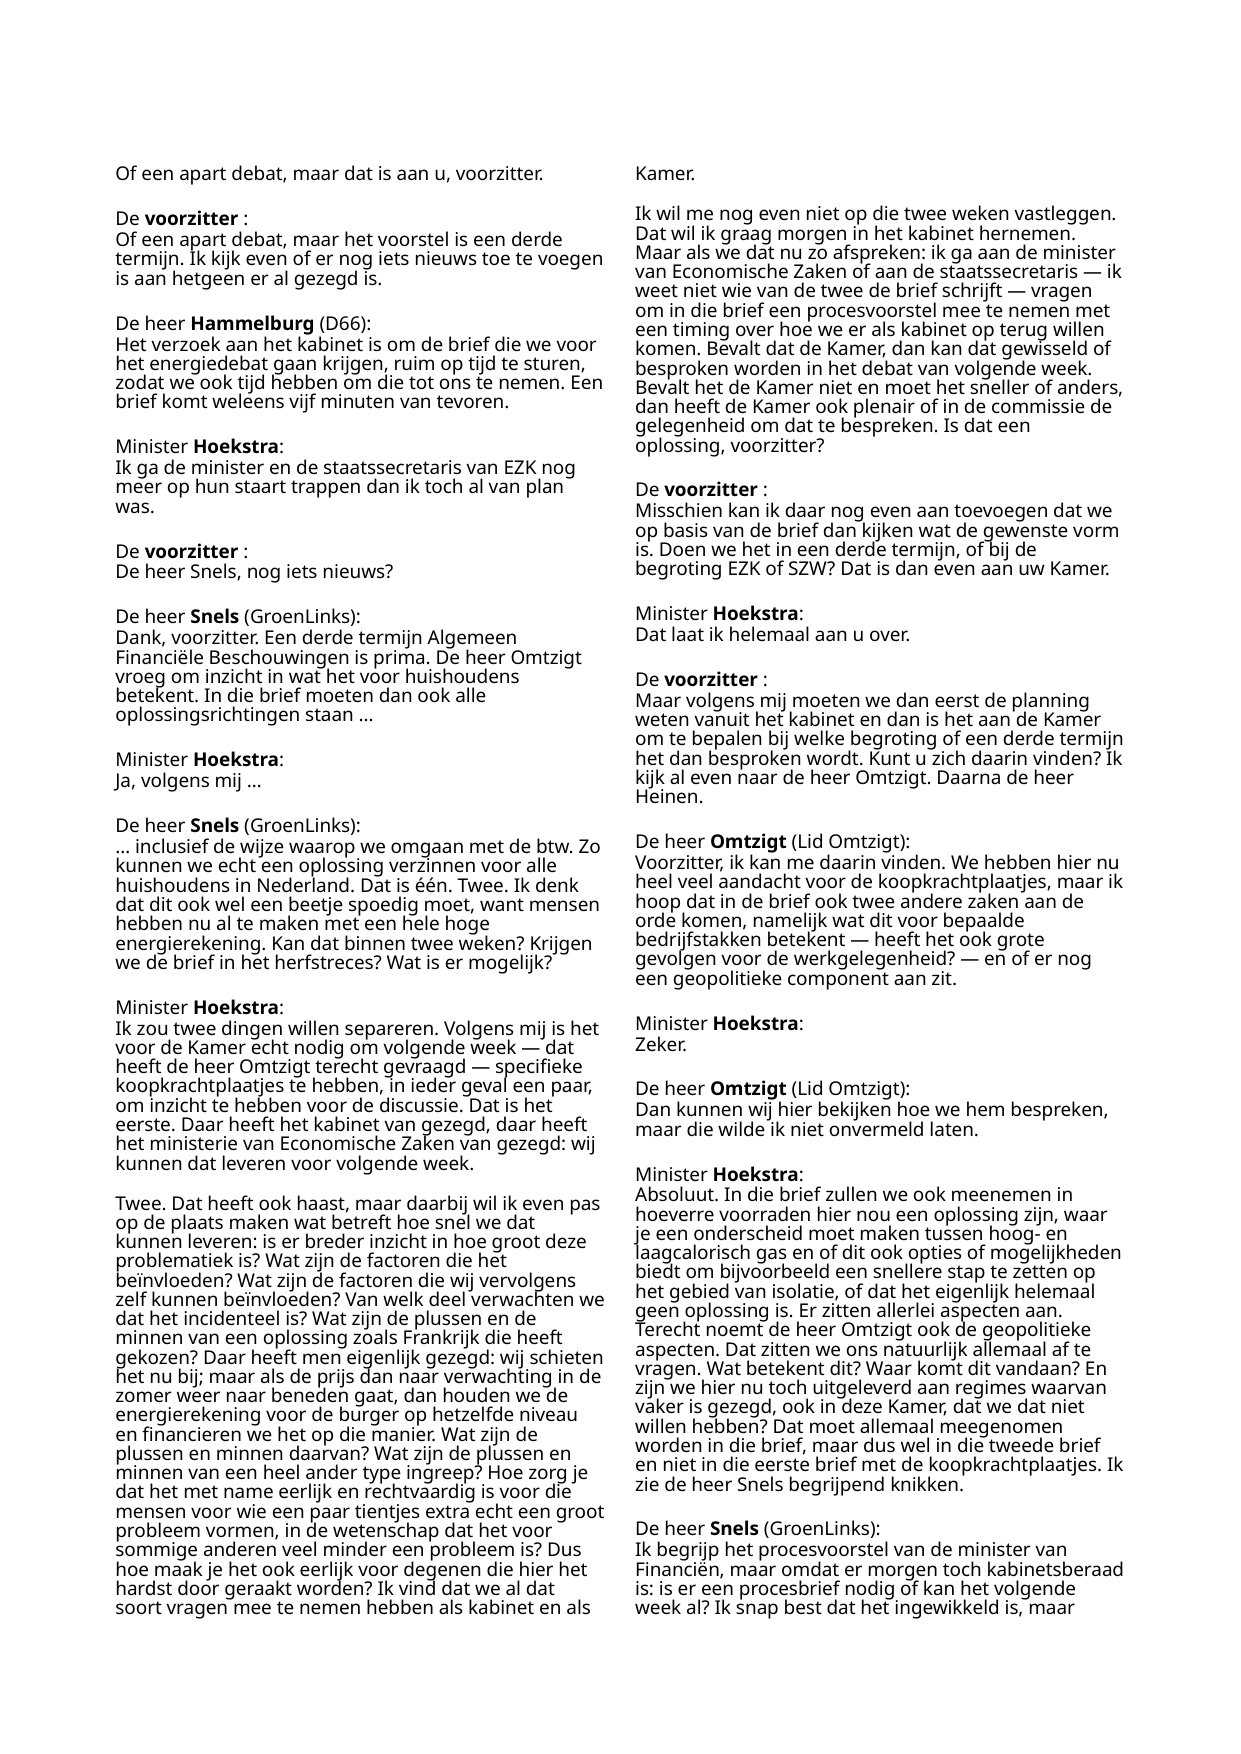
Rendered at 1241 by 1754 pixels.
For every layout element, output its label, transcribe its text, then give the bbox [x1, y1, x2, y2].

text Dat laat ik helemaal aan u over. [635, 626, 1125, 645]
text De heer Omtzigt (Lid Omtzigt): [635, 1076, 1125, 1101]
text Ik begrijp het procesvoorstel van de minister van Financiën, maar omdat er morgen toch kabinetsberaad is: is er een procesbrief nodig of kan het volgende week al? Ik snap best dat het ingewikkeld is, maar [635, 1541, 1125, 1618]
text Zeker. [635, 1036, 1125, 1055]
text De voorzitter : [635, 477, 1125, 502]
text Dank, voorzitter. Een derde termijn Algemeen Financiële Beschouwingen is prima. De heer Omtzigt vroeg om inzicht in wat het voor huishoudens betekent. In die brief moeten dan ook alle oplossingsrichtingen staan … [115, 629, 605, 726]
text Kamer. [635, 165, 1125, 184]
text Minister Hoekstra: [635, 600, 1125, 626]
text De voorzitter : [635, 666, 1125, 692]
text De voorzitter : [115, 205, 605, 231]
text Voorzitter, ik kan me daarin vinden. We hebben hier nu heel veel aandacht voor de koopkrachtplaatjes, maar ik hoop dat in de brief ook twee andere zaken aan de orde komen, namelijk wat dit voor bepaalde bedrijfstakken betekent — heeft het ook grote gevolgen voor de werkgelegenheid? — en of er nog een geopolitieke component aan zit. [635, 854, 1125, 989]
text Misschien kan ik daar nog even aan toevoegen dat we op basis van de brief dan kijken wat de gewenste vorm is. Doen we het in een derde termijn, of bij de begroting EZK of SZW? Dat is dan even aan uw Kamer. [635, 502, 1125, 579]
text De heer Snels, nog iets nieuws? [115, 563, 605, 583]
text Of een apart debat, maar dat is aan u, voorzitter. [115, 165, 605, 184]
text … inclusief de wijze waarop we omgaan met de btw. Zo kunnen we echt een oplossing verzinnen voor alle huishoudens in Nederland. Dat is één. Twee. Ik denk dat dit ook wel een beetje spoedig moet, want mensen hebben nu al te maken met een hele hoge energierekening. Kan dat binnen twee weken? Krijgen we de brief in het herfstreces? Wat is er mogelijk? [115, 838, 605, 973]
text De voorzitter : [115, 538, 605, 563]
text De heer Hammelburg (D66): [115, 310, 605, 336]
text Twee. Dat heeft ook haast, maar daarbij wil ik even pas op de plaats maken wat betreft hoe snel we dat kunnen leveren: is er breder inzicht in hoe groot deze problematiek is? Wat zijn de factoren die het beïnvloeden? Wat zijn de factoren die wij vervolgens zelf kunnen beïnvloeden? Van welk deel verwachten we dat het incidenteel is? Wat zijn de plussen en de minnen van een oplossing zoals Frankrijk die heeft gekozen? Daar heeft men eigenlijk gezegd: wij schieten het nu bij; maar als de prijs dan naar verwachting in de zomer weer naar beneden gaat, dan houden we de energierekening voor de burger op hetzelfde niveau en financieren we het op die manier. Wat zijn de plussen en minnen daarvan? Wat zijn de plussen en minnen van een heel ander type ingreep? Hoe zorg je dat het met name eerlijk en rechtvaardig is voor die mensen voor wie een paar tientjes extra echt een groot probleem vormen, in de wetenschap dat het voor sommige anderen veel minder een probleem is? Dus hoe maak je het ook eerlijk voor degenen die hier het hardst door geraakt worden? Ik vind dat we al dat soort vragen mee te nemen hebben als kabinet en als [115, 1194, 605, 1618]
text Het verzoek aan het kabinet is om de brief die we voor het energiedebat gaan krijgen, ruim op tijd te sturen, zodat we ook tijd hebben om die tot ons te nemen. Een brief komt weleens vijf minuten van tevoren. [115, 336, 605, 413]
text Minister Hoekstra: [635, 1010, 1125, 1036]
text De heer Snels (GroenLinks): [115, 812, 605, 838]
text De heer Snels (GroenLinks): [635, 1516, 1125, 1541]
text Minister Hoekstra: [635, 1161, 1125, 1186]
text Absoluut. In die brief zullen we ook meenemen in hoeverre voorraden hier nou een oplossing zijn, waar je een onderscheid moet maken tussen hoog- en laagcalorisch gas en of dit ook opties of mogelijkheden biedt om bijvoorbeeld een snellere stap te zetten op het gebied van isolatie, of dat het eigenlijk helemaal geen oplossing is. Er zitten allerlei aspecten aan. Terecht noemt de heer Omtzigt ook de geopolitieke aspecten. Dat zitten we ons natuurlijk allemaal af te vragen. Wat betekent dit? Waar komt dit vandaan? En zijn we hier nu toch uitgeleverd aan regimes waarvan vaker is gezegd, ook in deze Kamer, dat we dat niet willen hebben? Dat moet allemaal meegenomen worden in die brief, maar dus wel in die tweede brief en niet in die eerste brief met de koopkrachtplaatjes. Ik zie de heer Snels begrijpend knikken. [635, 1186, 1125, 1495]
text Of een apart debat, maar het voorstel is een derde termijn. Ik kijk even of er nog iets nieuws toe te voegen is aan hetgeen er al gezegd is. [115, 231, 605, 289]
text Minister Hoekstra: [115, 433, 605, 459]
text Dan kunnen wij hier bekijken hoe we hem bespreken, maar die wilde ik niet onvermeld laten. [635, 1101, 1125, 1140]
text De heer Snels (GroenLinks): [115, 604, 605, 629]
text Ik ga de minister en de staatssecretaris van EZK nog meer op hun staart trappen dan ik toch al van plan was. [115, 459, 605, 517]
text De heer Omtzigt (Lid Omtzigt): [635, 828, 1125, 854]
text Minister Hoekstra: [115, 747, 605, 772]
text Ik zou twee dingen willen separeren. Volgens mij is het voor de Kamer echt nodig om volgende week — dat heeft de heer Omtzigt terecht gevraagd — specifieke koopkrachtplaatjes te hebben, in ieder geval een paar, om inzicht te hebben voor de discussie. Dat is het eerste. Daar heeft het kabinet van gezegd, daar heeft het ministerie van Economische Zaken van gezegd: wij kunnen dat leveren voor volgende week. [115, 1019, 605, 1174]
text Maar volgens mij moeten we dan eerst de planning weten vanuit het kabinet en dan is het aan de Kamer om te bepalen bij welke begroting of een derde termijn het dan besproken wordt. Kunt u zich daarin vinden? Ik kijk al even naar de heer Omtzigt. Daarna de heer Heinen. [635, 692, 1125, 807]
text Minister Hoekstra: [115, 994, 605, 1019]
text Ja, volgens mij … [115, 772, 605, 792]
text Ik wil me nog even niet op die twee weken vastleggen. Dat wil ik graag morgen in het kabinet hernemen. Maar als we dat nu zo afspreken: ik ga aan de minister van Economische Zaken of aan de staatssecretaris — ik weet niet wie van de twee de brief schrijft — vragen om in die brief een procesvoorstel mee te nemen met een timing over hoe we er als kabinet op terug willen komen. Bevalt dat de Kamer, dan kan dat gewisseld of besproken worden in het debat van volgende week. Bevalt het de Kamer niet en moet het sneller of anders, dan heeft de Kamer ook plenair of in de commissie de gelegenheid om dat te bespreken. Is dat een oplossing, voorzitter? [635, 205, 1125, 456]
